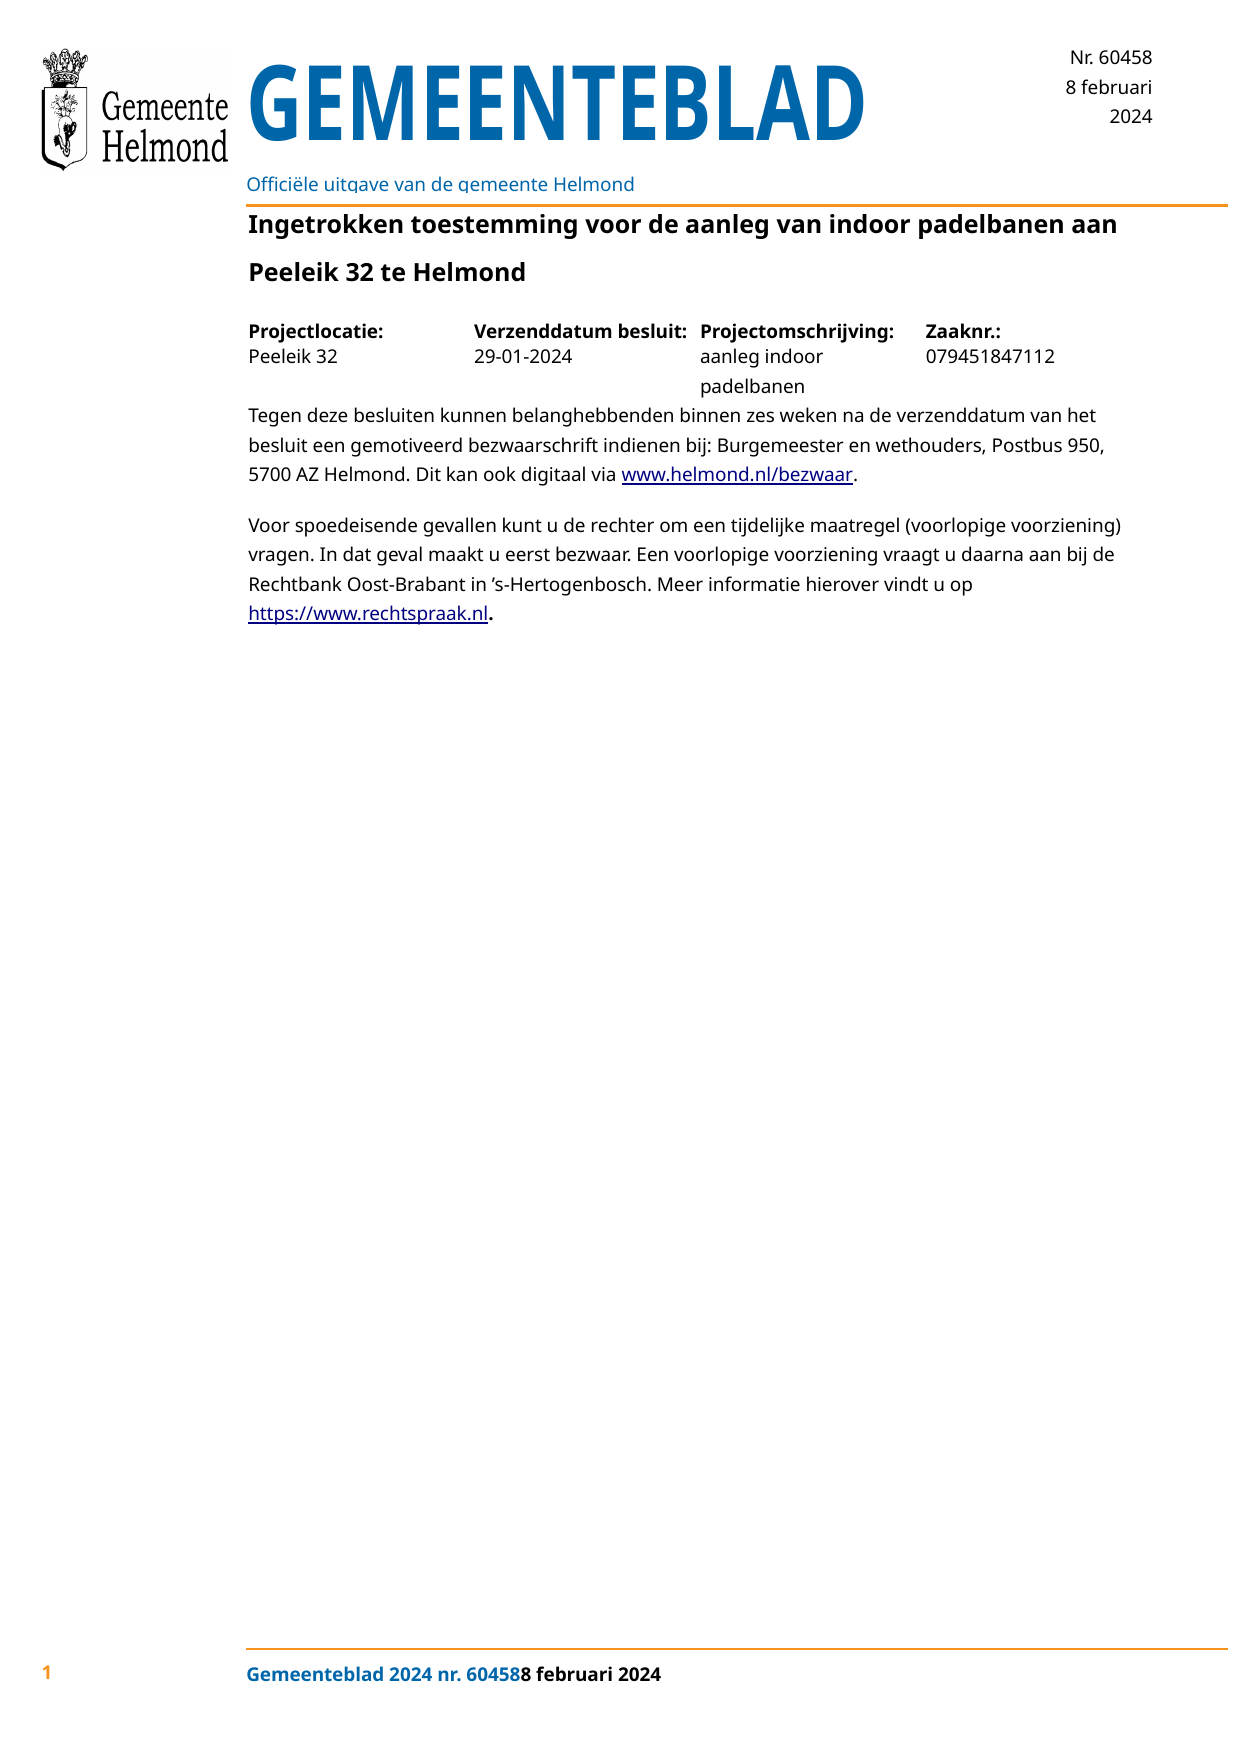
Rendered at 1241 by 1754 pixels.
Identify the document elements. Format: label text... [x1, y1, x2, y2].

table_header Projectlocatie: [248, 318, 474, 344]
text Ingetrokken toestemming voor de aanleg van indoor padelbanen aan Peeleik 32 te Helmond [248, 207, 1152, 288]
table_cell Peeleik 32 [248, 344, 474, 399]
table_cell aanleg indoor padelbanen [700, 344, 926, 399]
picture [41, 47, 231, 172]
table_header Projectomschrijving: [700, 318, 926, 344]
table_header Verzenddatum besluit: [474, 318, 700, 344]
text Voor spoedeisende gevallen kunt u de rechter om een tijdelijke maatregel (voorlopige voorziening) vragen. In dat geval maakt u eerst bezwaar. Een voorlopige voorziening vraagt u daarna aan bij de Rechtbank Oost-Brabant in ’s-Hertogenbosch. Meer informatie hierover vindt u op https://www.rechtspraak.nl. [248, 512, 1152, 626]
table_header Zaaknr.: [926, 318, 1152, 344]
table_cell 29-01-2024 [474, 344, 700, 399]
table_cell 079451847112 [926, 344, 1152, 399]
text Tegen deze besluiten kunnen belanghebbenden binnen zes weken na de verzenddatum van het besluit een gemotiveerd bezwaarschrift indienen bij: Burgemeester en wethouders, Postbus 950, 5700 AZ Helmond. Dit kan ook digitaal via www.helmond.nl/bezwaar. [248, 402, 1152, 487]
